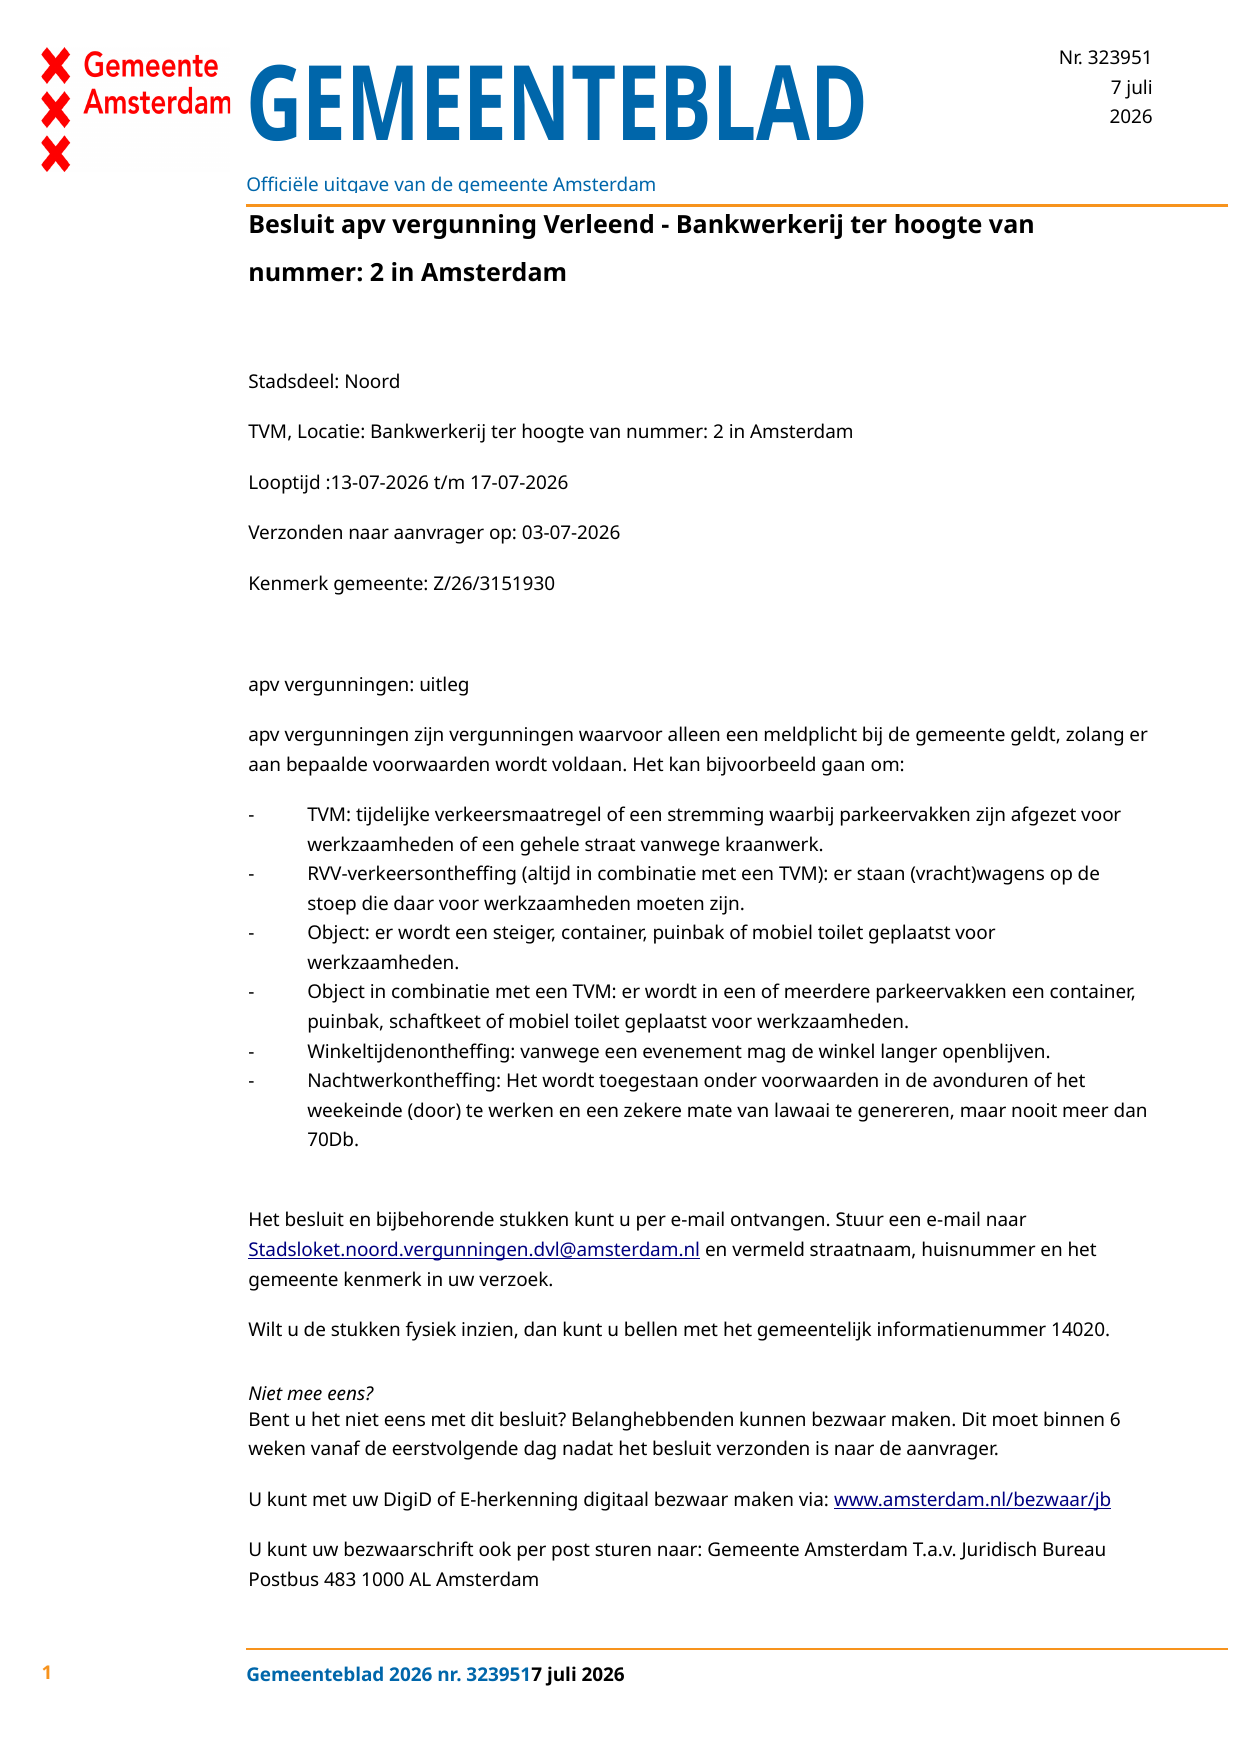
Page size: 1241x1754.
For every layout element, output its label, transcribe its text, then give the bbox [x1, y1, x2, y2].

list Object: er wordt een steiger, container, puinbak of mobiel toilet geplaatst voor werkzaamheden. [248, 919, 1152, 975]
text Stadsdeel: Noord [248, 368, 1152, 394]
text U kunt uw bezwaarschrift ook per post sturen naar: Gemeente Amsterdam T.a.v. Juridisch Bureau Postbus 483 1000 AL Amsterdam [248, 1536, 1152, 1592]
text U kunt met uw DigiD of E-herkenning digitaal bezwaar maken via: www.amsterdam.nl/bezwaar/jb [248, 1486, 1152, 1512]
list Nachtwerkontheffing: Het wordt toegestaan onder voorwaarden in de avonduren of het weekeinde (door) te werken en een zekere mate van lawaai te genereren, maar nooit meer dan 70Db. [248, 1067, 1152, 1152]
list RVV-verkeersontheffing (altijd in combinatie met een TVM): er staan (vracht)wagens op de stoep die daar voor werkzaamheden moeten zijn. [248, 860, 1152, 916]
text TVM, Locatie: Bankwerkerij ter hoogte van nummer: 2 in Amsterdam [248, 419, 1152, 444]
picture [41, 47, 231, 172]
text Besluit apv vergunning Verleend - Bankwerkerij ter hoogte van nummer: 2 in Amsterdam [248, 207, 1152, 288]
list TVM: tijdelijke verkeersmaatregel of een stremming waarbij parkeervakken zijn afgezet voor werkzaamheden of een gehele straat vanwege kraanwerk. [248, 801, 1152, 857]
text Het besluit en bijbehorende stukken kunt u per e-mail ontvangen. Stuur een e-mail naar Stadsloket.noord.vergunningen.dvl@amsterdam.nl en vermeld straatnaam, huisnummer en het gemeente kenmerk in uw verzoek. [248, 1207, 1152, 1292]
text Niet mee eens? [248, 1380, 1152, 1406]
text Verzonden naar aanvrager op: 03-07-2026 [248, 519, 1152, 545]
text Looptijd :13-07-2026 t/m 17-07-2026 [248, 469, 1152, 495]
list Object in combinatie met een TVM: er wordt in een of meerdere parkeervakken een container, puinbak, schaftkeet of mobiel toilet geplaatst voor werkzaamheden. [248, 979, 1152, 1034]
text apv vergunningen zijn vergunningen waarvoor alleen een meldplicht bij de gemeente geldt, zolang er aan bepaalde voorwaarden wordt voldaan. Het kan bijvoorbeeld gaan om: [248, 721, 1152, 777]
text Bent u het niet eens met dit besluit? Belanghebbenden kunnen bezwaar maken. Dit moet binnen 6 weken vanaf de eerstvolgende dag nadat het besluit verzonden is naar de aanvrager. [248, 1406, 1152, 1461]
text Kenmerk gemeente: Z/26/3151930 [248, 570, 1152, 596]
text apv vergunningen: uitleg [248, 671, 1152, 697]
text Wilt u de stukken fysiek inzien, dan kunt u bellen met het gemeentelijk informatienummer 14020. [248, 1316, 1152, 1342]
list Winkeltijdenontheffing: vanwege een evenement mag de winkel langer openblijven. [248, 1038, 1152, 1064]
